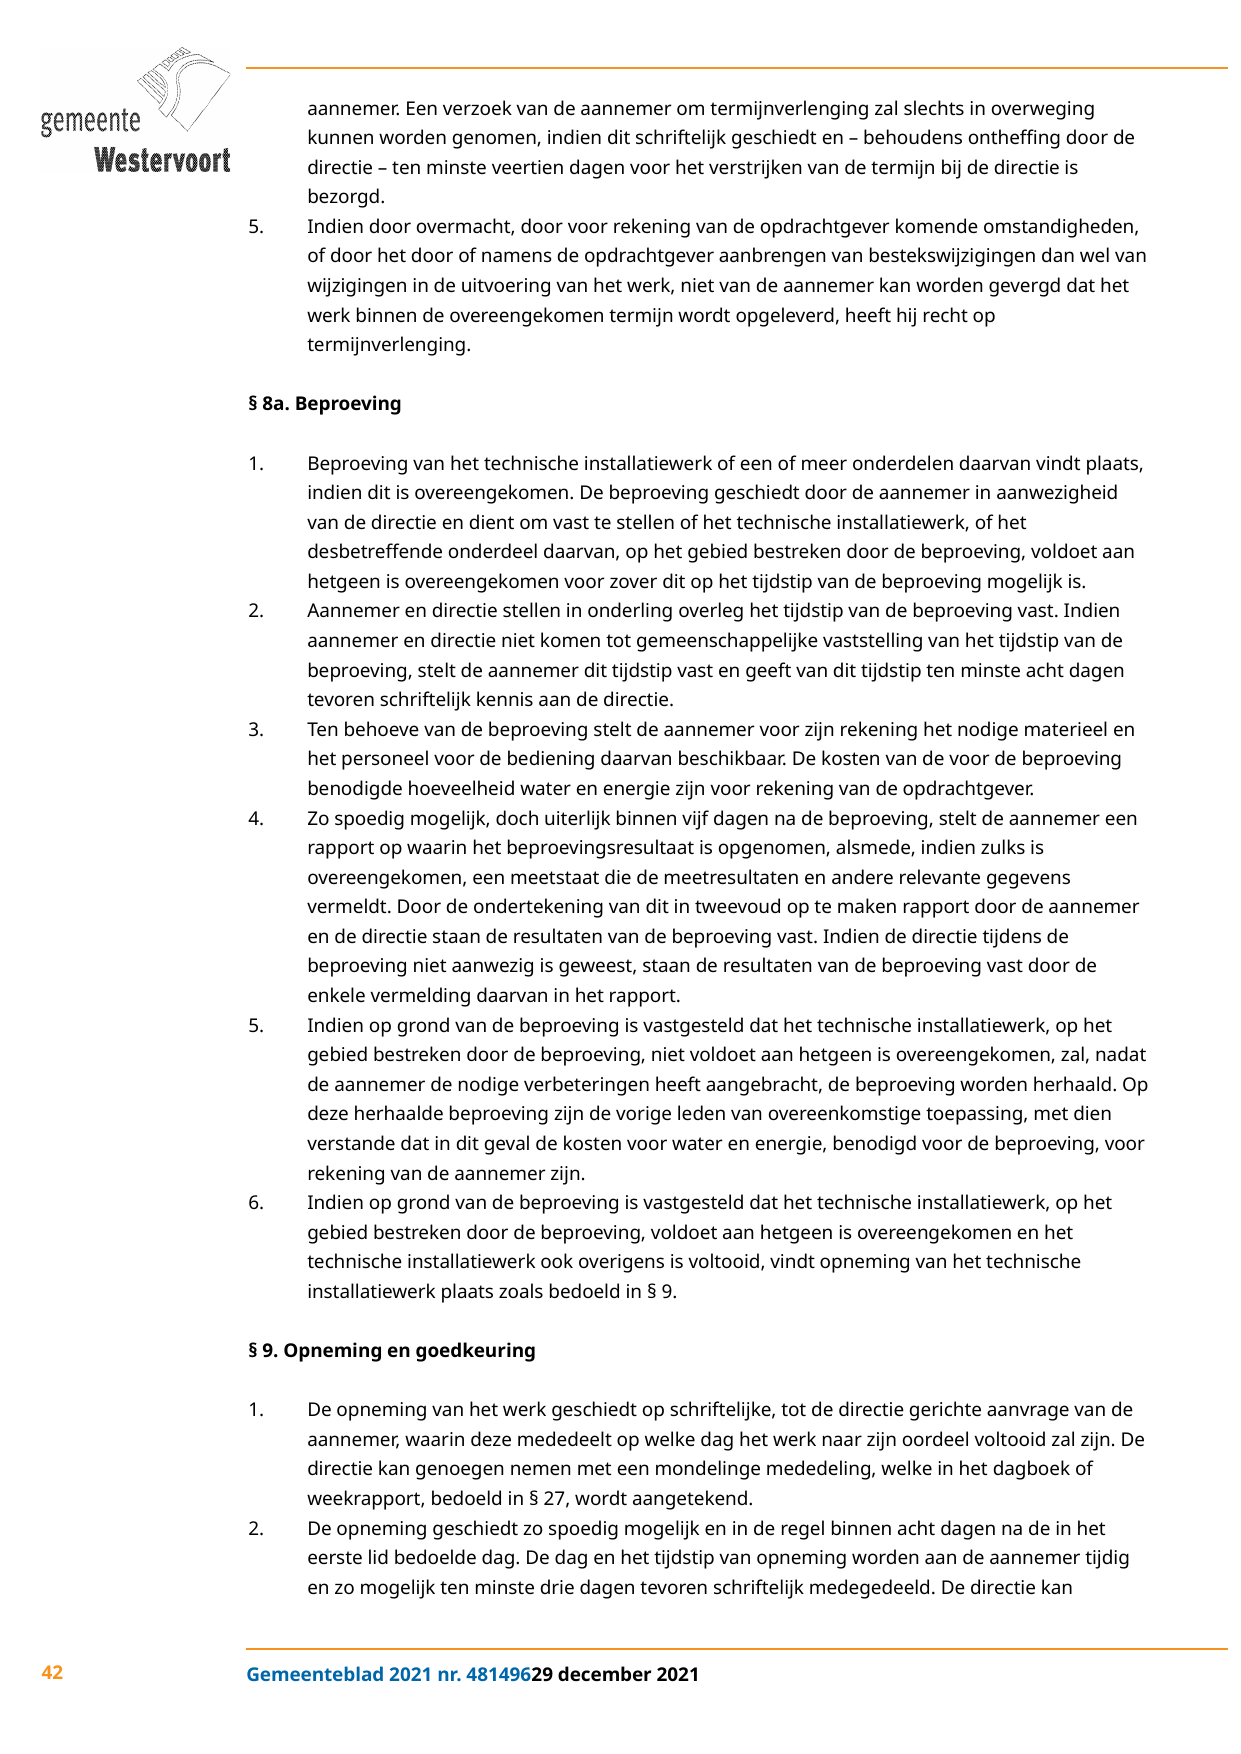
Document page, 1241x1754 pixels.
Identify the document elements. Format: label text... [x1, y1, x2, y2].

list Zo spoedig mogelijk, doch uiterlijk binnen vijf dagen na de beproeving, stelt de aannemer een rapport op waarin het beproevingsresultaat is opgenomen, alsmede, indien zulks is overeengekomen, een meetstaat die de meetresultaten en andere relevante gegevens vermeldt. Door de ondertekening van dit in tweevoud op te maken rapport door de aannemer en de directie staan de resultaten van de beproeving vast. Indien de directie tijdens de beproeving niet aanwezig is geweest, staan de resultaten van de beproeving vast door de enkele vermelding daarvan in het rapport. [248, 805, 1152, 1008]
picture [41, 47, 231, 172]
list De opneming van het werk geschiedt op schriftelijke, tot de directie gerichte aanvrage van de aannemer, waarin deze mededeelt op welke dag het werk naar zijn oordeel voltooid zal zijn. De directie kan genoegen nemen met een mondelinge mededeling, welke in het dagboek of weekrapport, bedoeld in § 27, wordt aangetekend. [248, 1396, 1152, 1511]
list aannemer. Een verzoek van de aannemer om termijnverlenging zal slechts in overweging kunnen worden genomen, indien dit schriftelijk geschiedt en – behoudens ontheffing door de directie – ten minste veertien dagen voor het verstrijken van de termijn bij de directie is bezorgd. [248, 95, 1152, 209]
list Indien door overmacht, door voor rekening van de opdrachtgever komende omstandigheden, of door het door of namens de opdrachtgever aanbrengen van bestekswijzigingen dan wel van wijzigingen in de uitvoering van het werk, niet van de aannemer kan worden gevergd dat het werk binnen de overeengekomen termijn wordt opgeleverd, heeft hij recht op termijnverlenging. [248, 213, 1152, 357]
list Beproeving van het technische installatiewerk of een of meer onderdelen daarvan vindt plaats, indien dit is overeengekomen. De beproeving geschiedt door de aannemer in aanwezigheid van de directie en dient om vast te stellen of het technische installatiewerk, of het desbetreffende onderdeel daarvan, op het gebied bestreken door de beproeving, voldoet aan hetgeen is overeengekomen voor zover dit op het tijdstip van de beproeving mogelijk is. [248, 450, 1152, 594]
list Indien op grond van de beproeving is vastgesteld dat het technische installatiewerk, op het gebied bestreken door de beproeving, niet voldoet aan hetgeen is overeengekomen, zal, nadat de aannemer de nodige verbeteringen heeft aangebracht, de beproeving worden herhaald. Op deze herhaalde beproeving zijn de vorige leden van overeenkomstige toepassing, met dien verstande dat in dit geval de kosten voor water en energie, benodigd voor de beproeving, voor rekening van de aannemer zijn. [248, 1012, 1152, 1186]
list Aannemer en directie stellen in onderling overleg het tijdstip van de beproeving vast. Indien aannemer en directie niet komen tot gemeenschappelijke vaststelling van het tijdstip van de beproeving, stelt de aannemer dit tijdstip vast en geeft van dit tijdstip ten minste acht dagen tevoren schriftelijk kennis aan de directie. [248, 598, 1152, 712]
list Ten behoeve van de beproeving stelt de aannemer voor zijn rekening het nodige materieel en het personeel voor de bediening daarvan beschikbaar. De kosten van de voor de beproeving benodigde hoeveelheid water en energie zijn voor rekening van de opdrachtgever. [248, 716, 1152, 801]
text § 8a. Beproeving [248, 391, 1152, 416]
list Indien op grond van de beproeving is vastgesteld dat het technische installatiewerk, op het gebied bestreken door de beproeving, voldoet aan hetgeen is overeengekomen en het technische installatiewerk ook overigens is voltooid, vindt opneming van het technische installatiewerk plaats zoals bedoeld in § 9. [248, 1189, 1152, 1304]
text § 9. Opneming en goedkeuring [248, 1337, 1152, 1363]
list De opneming geschiedt zo spoedig mogelijk en in de regel binnen acht dagen na de in het eerste lid bedoelde dag. De dag en het tijdstip van opneming worden aan de aannemer tijdig en zo mogelijk ten minste drie dagen tevoren schriftelijk medegedeeld. De directie kan [248, 1515, 1152, 1600]
